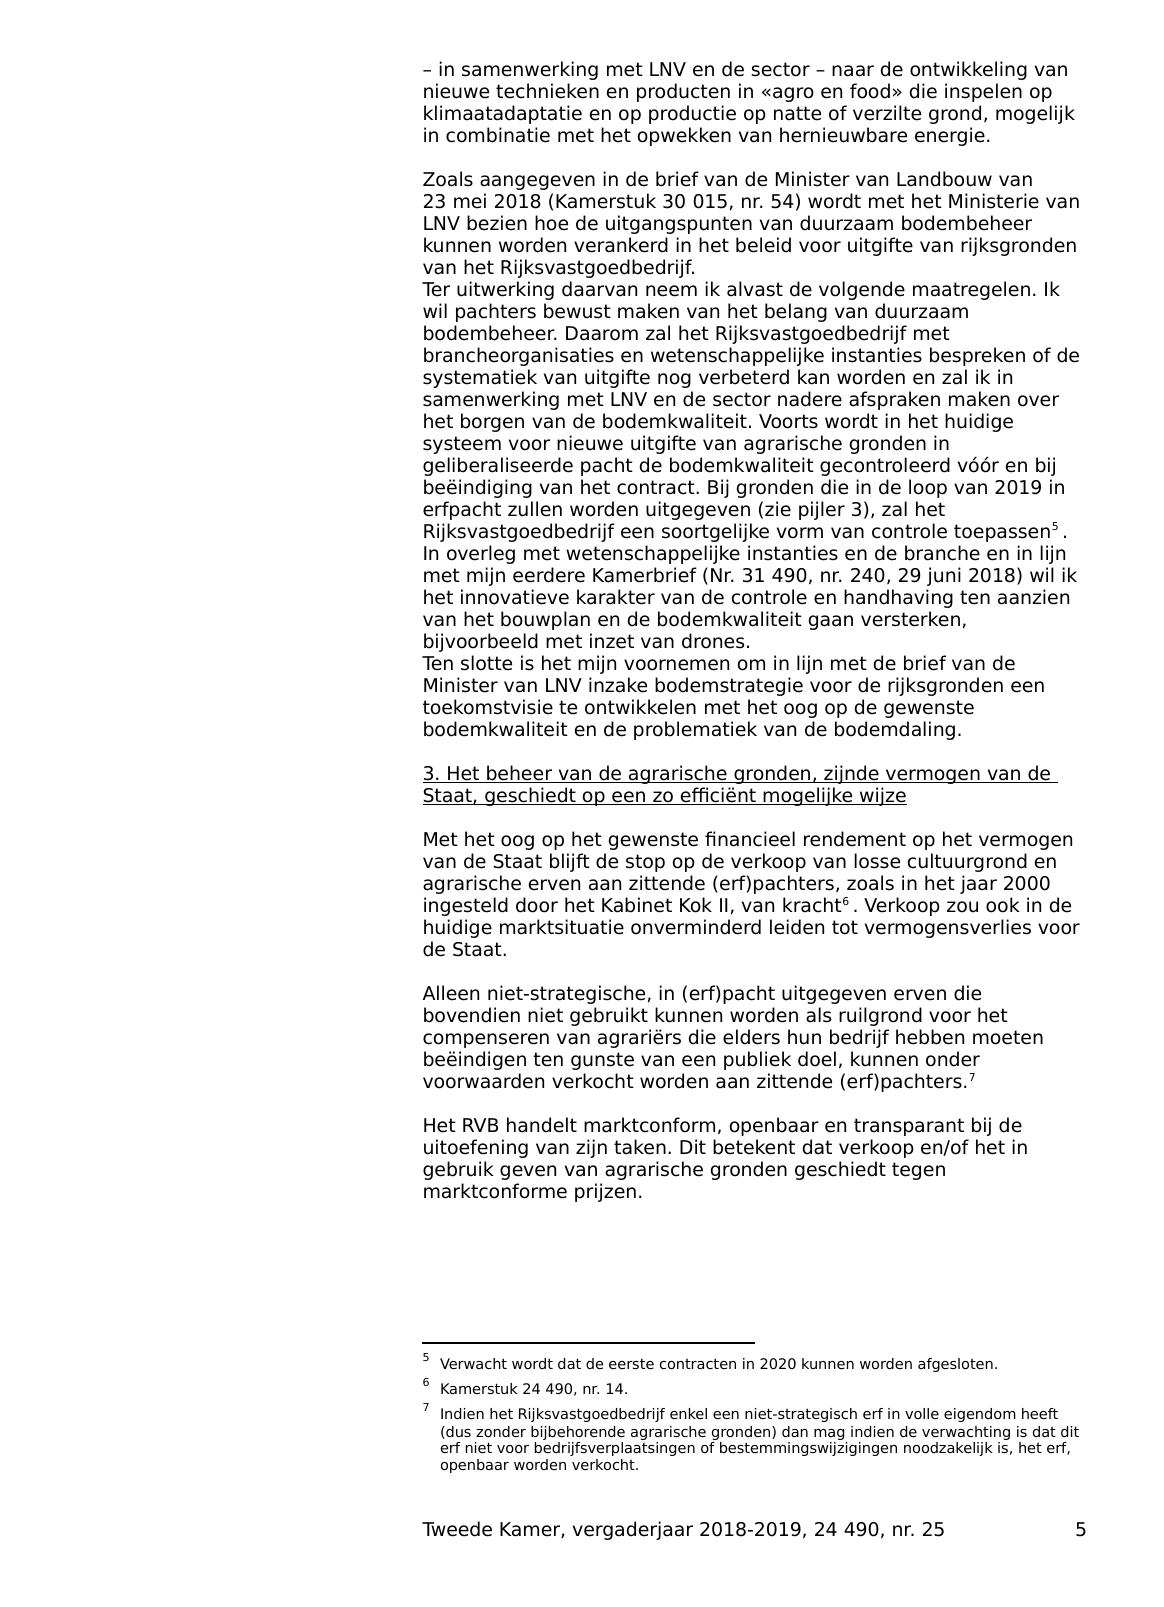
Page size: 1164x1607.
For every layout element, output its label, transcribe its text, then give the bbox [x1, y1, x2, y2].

text Het RVB handelt marktconform, openbaar en transparant bij de uitoefening van zijn taken. Dit betekent dat verkoop en/of het in gebruik geven van agrarische gronden geschiedt tegen marktconforme prijzen. [422, 1115, 1087, 1203]
text Indien het Rijksvastgoedbedrijf enkel een niet-strategisch erf in volle eigendom heeft (dus zonder bijbehorende agrarische gronden) dan mag indien de verwachting is dat dit erf niet voor bedrijfsverplaatsingen of bestemmingswijzigingen noodzakelijk is, het erf, openbaar worden verkocht. [422, 1402, 1087, 1474]
text Ter uitwerking daarvan neem ik alvast de volgende maatregelen. Ik wil pachters bewust maken van het belang van duurzaam bodembeheer. Daarom zal het Rijksvastgoedbedrijf met brancheorganisaties en wetenschappelijke instanties bespreken of de systematiek van uitgifte nog verbeterd kan worden en zal ik in samenwerking met LNV en de sector nadere afspraken maken over het borgen van de bodemkwaliteit. Voorts wordt in het huidige systeem voor nieuwe uitgifte van agrarische gronden in geliberaliseerde pacht de bodemkwaliteit gecontroleerd vóór en bij beëindiging van het contract. Bij gronden die in de loop van 2019 in erfpacht zullen worden uitgegeven (zie pijler 3), zal het Rijksvastgoedbedrijf een soortgelijke vorm van controle toepassen. In overleg met wetenschappelijke instanties en de branche en in lijn met mijn eerdere Kamerbrief (Nr. 31 490, nr. 240, 29 juni 2018) wil ik het innovatieve karakter van de controle en handhaving ten aanzien van het bouwplan en de bodemkwaliteit gaan versterken, bijvoorbeeld met inzet van drones. [422, 279, 1087, 653]
subtitle 3. Het beheer van de agrarische gronden, zijnde vermogen van de Staat, geschiedt op een zo efficiënt mogelijke wijze [422, 763, 1087, 807]
text Zoals aangegeven in de brief van de Minister van Landbouw van 23 mei 2018 (Kamerstuk 30 015, nr. 54) wordt met het Ministerie van LNV bezien hoe de uitgangspunten van duurzaam bodembeheer kunnen worden verankerd in het beleid voor uitgifte van rijksgronden van het Rijksvastgoedbedrijf. [422, 169, 1087, 279]
text Kamerstuk 24 490, nr. 14. [422, 1377, 1087, 1399]
text – in samenwerking met LNV en de sector – naar de ontwikkeling van nieuwe technieken en producten in «agro en food» die inspelen op klimaatadaptatie en op productie op natte of verzilte grond, mogelijk in combinatie met het opwekken van hernieuwbare energie. [422, 59, 1087, 147]
text Verwacht wordt dat de eerste contracten in 2020 kunnen worden afgesloten. [422, 1352, 1087, 1374]
text Ten slotte is het mijn voornemen om in lijn met de brief van de Minister van LNV inzake bodemstrategie voor de rijksgronden een toekomstvisie te ontwikkelen met het oog op de gewenste bodemkwaliteit en de problematiek van de bodemdaling. [422, 653, 1087, 741]
text Alleen niet-strategische, in (erf)pacht uitgegeven erven die bovendien niet gebruikt kunnen worden als ruilgrond voor het compenseren van agrariërs die elders hun bedrijf hebben moeten beëindigen ten gunste van een publiek doel, kunnen onder voorwaarden verkocht worden aan zittende (erf)pachters. [422, 983, 1087, 1093]
text Met het oog op het gewenste financieel rendement op het vermogen van de Staat blijft de stop op de verkoop van losse cultuurgrond en agrarische erven aan zittende (erf)pachters, zoals in het jaar 2000 ingesteld door het Kabinet Kok II, van kracht. Verkoop zou ook in de huidige marktsituatie onverminderd leiden tot vermogensverlies voor de Staat. [422, 829, 1087, 961]
